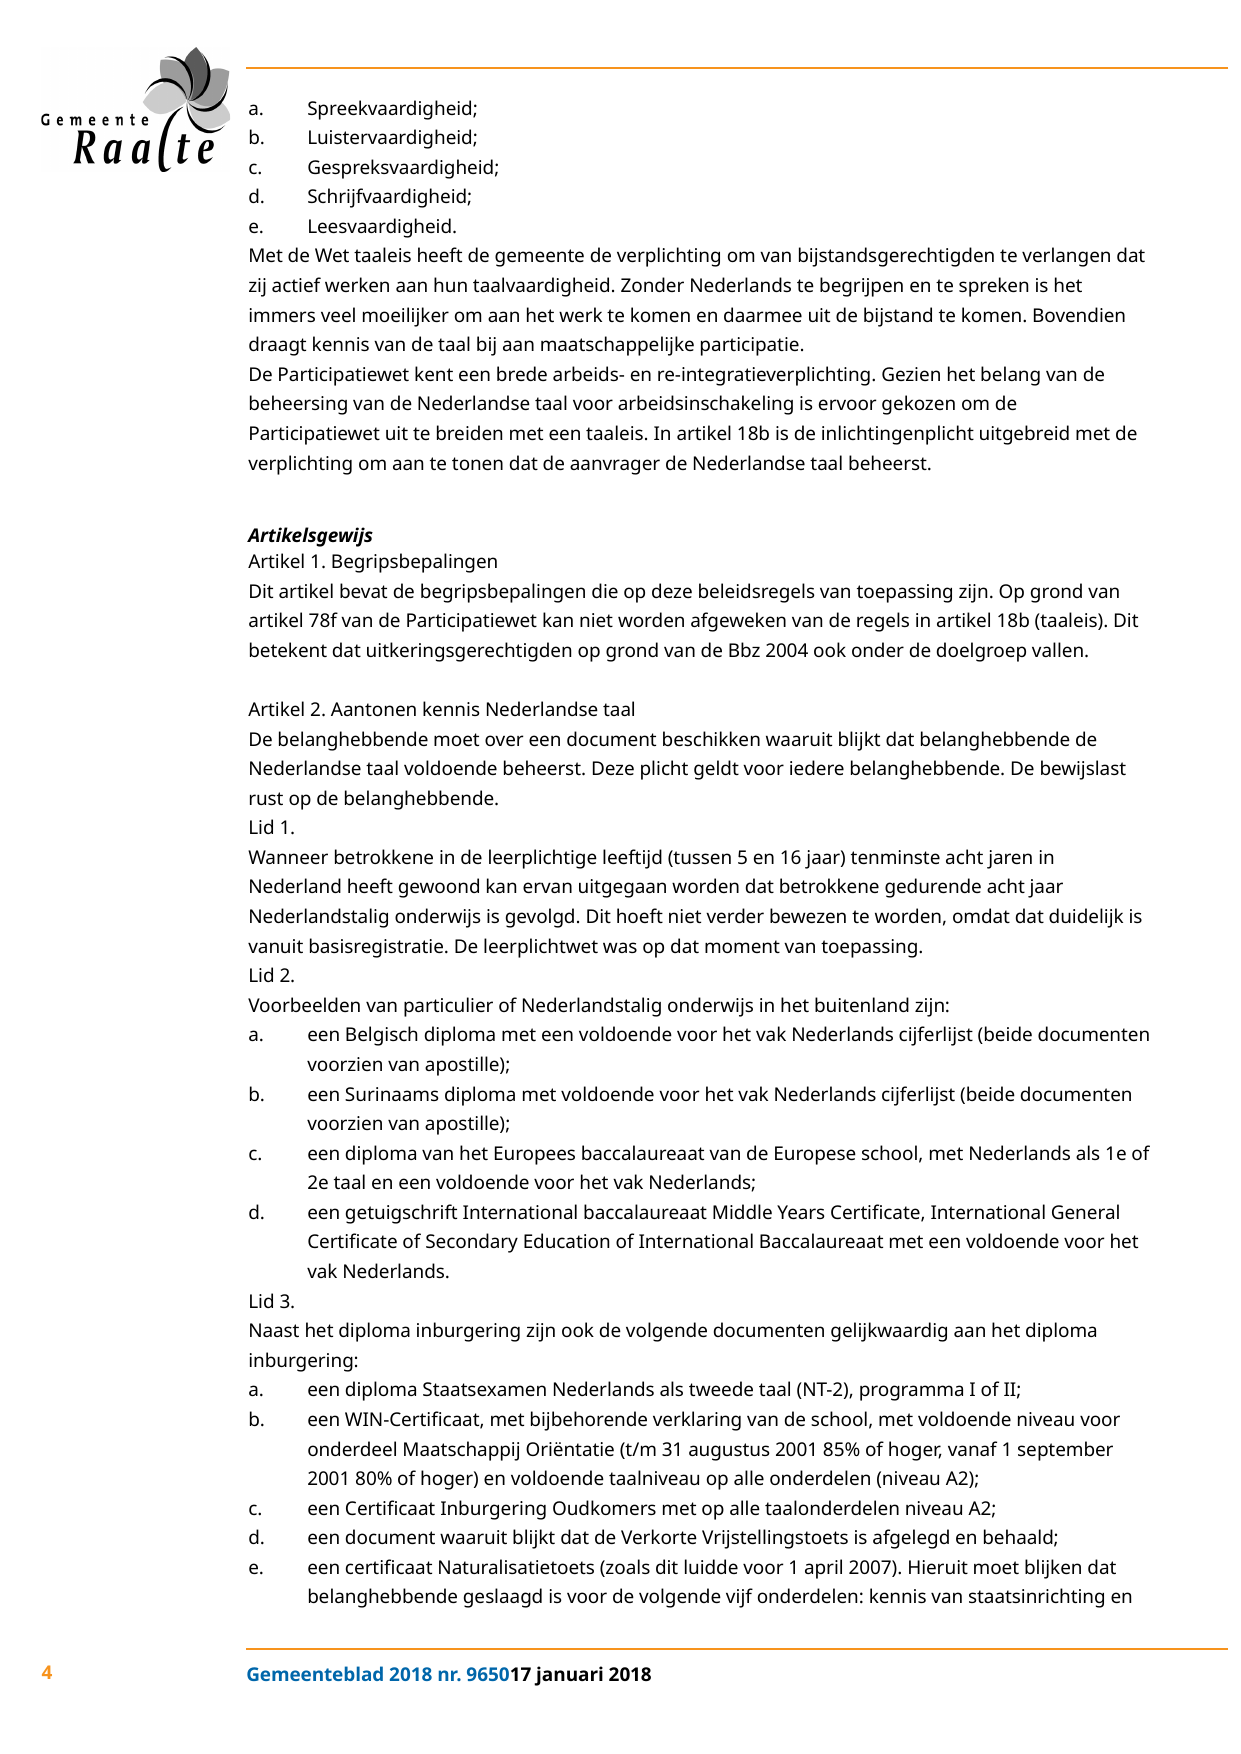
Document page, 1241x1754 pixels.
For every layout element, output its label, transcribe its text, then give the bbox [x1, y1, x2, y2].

text De belanghebbende moet over een document beschikken waaruit blijkt dat belanghebbende de Nederlandse taal voldoende beheerst. Deze plicht geldt voor iedere belanghebbende. De bewijslast rust op de belanghebbende. [248, 726, 1152, 811]
list een diploma van het Europees baccalaureaat van de Europese school, met Nederlands als 1e of 2e taal en een voldoende voor het vak Nederlands; [248, 1140, 1152, 1195]
list een WIN-Certificaat, met bijbehorende verklaring van de school, met voldoende niveau voor onderdeel Maatschappij Oriëntatie (t/m 31 augustus 2001 85% of hoger, vanaf 1 september 2001 80% of hoger) en voldoende taalniveau op alle onderdelen (niveau A2); [248, 1406, 1152, 1491]
list een document waaruit blijkt dat de Verkorte Vrijstellingstoets is afgelegd en behaald; [248, 1524, 1152, 1550]
text Artikel 2. Aantonen kennis Nederlandse taal [248, 696, 1152, 722]
list een Belgisch diploma met een voldoende voor het vak Nederlands cijferlijst (beide documenten voorzien van apostille); [248, 1022, 1152, 1077]
list een certificaat Naturalisatietoets (zoals dit luidde voor 1 april 2007). Hieruit moet blijken dat belanghebbende geslaagd is voor de volgende vijf onderdelen: kennis van staatsinrichting en [248, 1554, 1152, 1609]
text Artikelsgewijs [248, 522, 1152, 548]
list Schrijfvaardigheid; [248, 183, 1152, 209]
list Spreekvaardigheid; [248, 95, 1152, 121]
list Leesvaardigheid. [248, 213, 1152, 239]
text De Participatiewet kent een brede arbeids- en re-integratieverplichting. Gezien het belang van de beheersing van de Nederlandse taal voor arbeidsinschakeling is ervoor gekozen om de Participatiewet uit te breiden met een taaleis. In artikel 18b is de inlichtingenplicht uitgebreid met de verplichting om aan te tonen dat de aanvrager de Nederlandse taal beheerst. [248, 361, 1152, 476]
picture [41, 47, 231, 172]
text Wanneer betrokkene in de leerplichtige leeftijd (tussen 5 en 16 jaar) tenminste acht jaren in Nederland heeft gewoond kan ervan uitgegaan worden dat betrokkene gedurende acht jaar Nederlandstalig onderwijs is gevolgd. Dit hoeft niet verder bewezen te worden, omdat dat duidelijk is vanuit basisregistratie. De leerplichtwet was op dat moment van toepassing. [248, 844, 1152, 958]
text Artikel 1. Begripsbepalingen [248, 548, 1152, 574]
text Lid 1. [248, 814, 1152, 840]
text Naast het diploma inburgering zijn ook de volgende documenten gelijkwaardig aan het diploma inburgering: [248, 1317, 1152, 1373]
text Voorbeelden van particulier of Nederlandstalig onderwijs in het buitenland zijn: [248, 992, 1152, 1018]
list een diploma Staatsexamen Nederlands als tweede taal (NT-2), programma I of II; [248, 1377, 1152, 1402]
list een Certificaat Inburgering Oudkomers met op alle taalonderdelen niveau A2; [248, 1495, 1152, 1521]
list Luistervaardigheid; [248, 124, 1152, 150]
list een getuigschrift International baccalaureaat Middle Years Certificate, International General Certificate of Secondary Education of International Baccalaureaat met een voldoende voor het vak Nederlands. [248, 1199, 1152, 1284]
text Met de Wet taaleis heeft de gemeente de verplichting om van bijstandsgerechtigden te verlangen dat zij actief werken aan hun taalvaardigheid. Zonder Nederlands te begrijpen en te spreken is het immers veel moeilijker om aan het werk te komen en daarmee uit de bijstand te komen. Bovendien draagt kennis van de taal bij aan maatschappelijke participatie. [248, 243, 1152, 357]
text Dit artikel bevat de begripsbepalingen die op deze beleidsregels van toepassing zijn. Op grond van artikel 78f van de Participatiewet kan niet worden afgeweken van de regels in artikel 18b (taaleis). Dit betekent dat uitkeringsgerechtigden op grond van de Bbz 2004 ook onder de doelgroep vallen. [248, 578, 1152, 663]
text Lid 2. [248, 962, 1152, 988]
list een Surinaams diploma met voldoende voor het vak Nederlands cijferlijst (beide documenten voorzien van apostille); [248, 1081, 1152, 1136]
list Gespreksvaardigheid; [248, 154, 1152, 180]
text Lid 3. [248, 1288, 1152, 1313]
